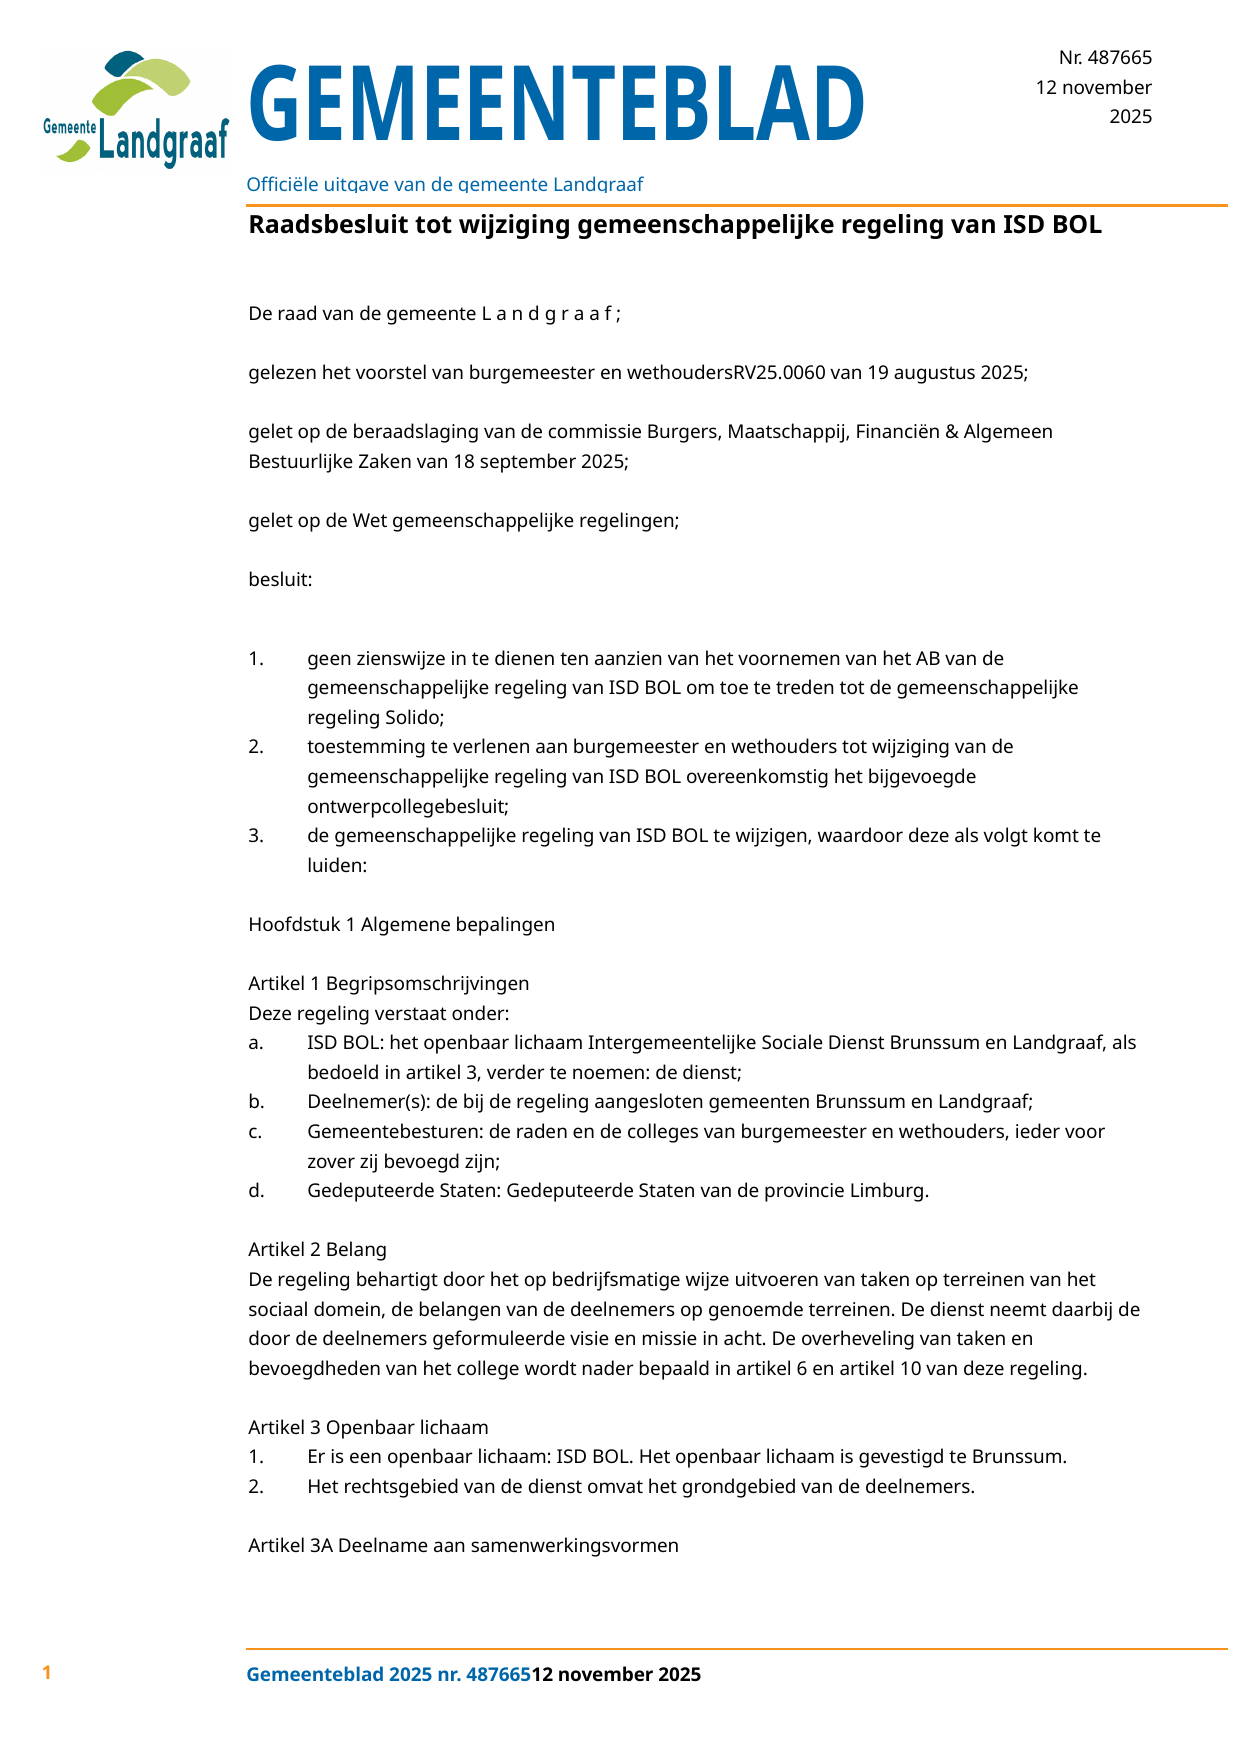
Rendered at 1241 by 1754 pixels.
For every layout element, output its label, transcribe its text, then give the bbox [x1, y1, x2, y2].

list ISD BOL: het openbaar lichaam Intergemeentelijke Sociale Dienst Brunssum en Landgraaf, als bedoeld in artikel 3, verder te noemen: de dienst; [248, 1029, 1152, 1085]
list de gemeenschappelijke regeling van ISD BOL te wijzigen, waardoor deze als volgt komt te luiden: [248, 822, 1152, 878]
text gelet op de beraadslaging van de commissie Burgers, Maatschappij, Financiën & Algemeen Bestuurlijke Zaken van 18 september 2025; [248, 418, 1152, 473]
text Artikel 3 Openbaar lichaam [248, 1414, 1152, 1440]
list Er is een openbaar lichaam: ISD BOL. Het openbaar lichaam is gevestigd te Brunssum. [248, 1444, 1152, 1469]
text De raad van de gemeente L a n d g r a a f ; [248, 300, 1152, 326]
list Gemeentebesturen: de raden en de colleges van burgemeester en wethouders, ieder voor zover zij bevoegd zijn; [248, 1118, 1152, 1174]
picture [41, 47, 231, 172]
text Artikel 3A Deelname aan samenwerkingsvormen [248, 1532, 1152, 1558]
list Deelnemer(s): de bij de regeling aangesloten gemeenten Brunssum en Landgraaf; [248, 1089, 1152, 1114]
text Hoofdstuk 1 Algemene bepalingen [248, 911, 1152, 937]
list Gedeputeerde Staten: Gedeputeerde Staten van de provincie Limburg. [248, 1177, 1152, 1203]
list Het rechtsgebied van de dienst omvat het grondgebied van de deelnemers. [248, 1473, 1152, 1499]
list toestemming te verlenen aan burgemeester en wethouders tot wijziging van de gemeenschappelijke regeling van ISD BOL overeenkomstig het bijgevoegde ontwerpcollegebesluit; [248, 734, 1152, 819]
text Deze regeling verstaat onder: [248, 1000, 1152, 1026]
text gelezen het voorstel van burgemeester en wethoudersRV25.0060 van 19 augustus 2025; [248, 359, 1152, 385]
text besluit: [248, 566, 1152, 592]
text gelet op de Wet gemeenschappelijke regelingen; [248, 507, 1152, 533]
list geen zienswijze in te dienen ten aanzien van het voornemen van het AB van de gemeenschappelijke regeling van ISD BOL om toe te treden tot de gemeenschappelijke regeling Solido; [248, 645, 1152, 730]
text Artikel 1 Begripsomschrijvingen [248, 970, 1152, 996]
text Artikel 2 Belang [248, 1237, 1152, 1262]
text De regeling behartigt door het op bedrijfsmatige wijze uitvoeren van taken op terreinen van het sociaal domein, de belangen van de deelnemers op genoemde terreinen. De dienst neemt daarbij de door de deelnemers geformuleerde visie en missie in acht. De overheveling van taken en bevoegdheden van het college wordt nader bepaald in artikel 6 en artikel 10 van deze regeling. [248, 1266, 1152, 1381]
text Raadsbesluit tot wijziging gemeenschappelijke regeling van ISD BOL [248, 207, 1152, 241]
